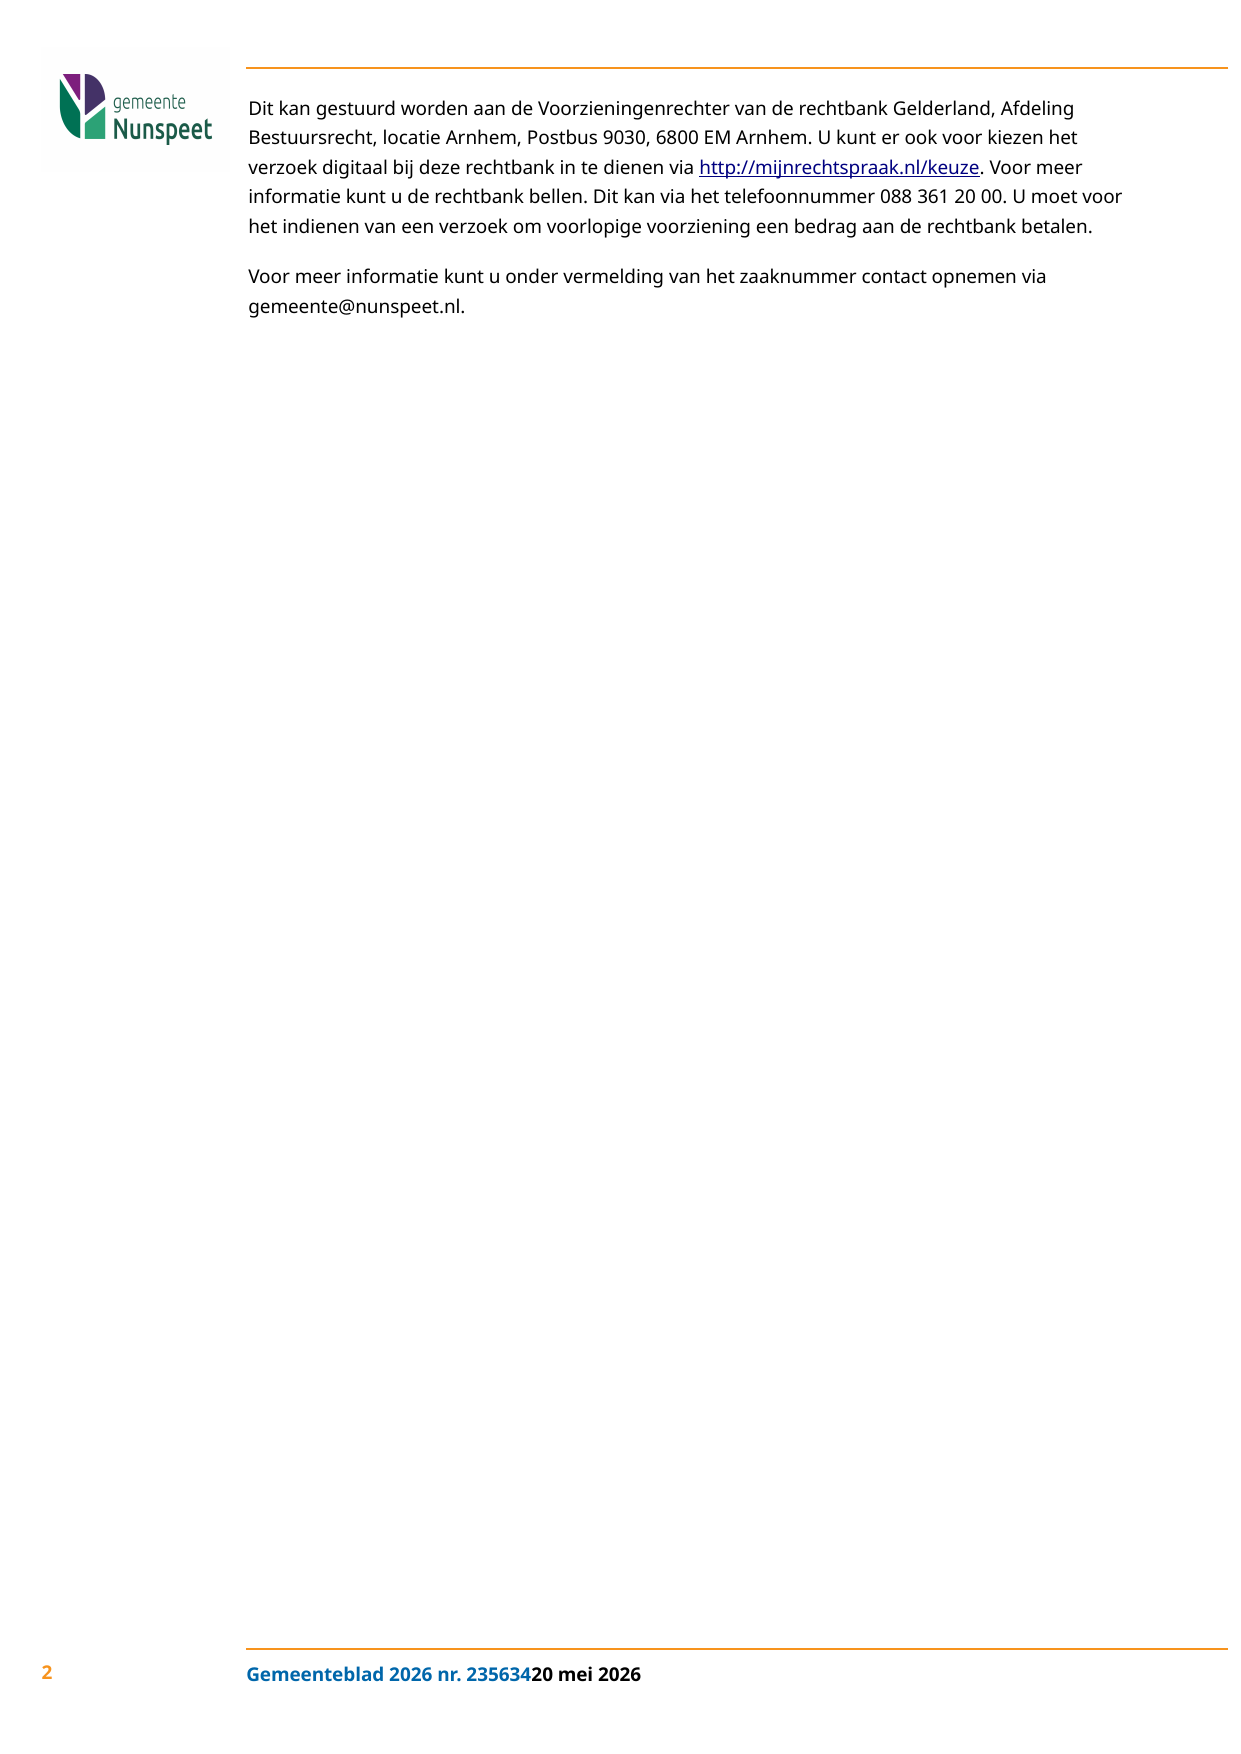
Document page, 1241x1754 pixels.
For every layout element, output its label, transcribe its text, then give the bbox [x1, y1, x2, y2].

text Dit kan gestuurd worden aan de Voorzieningenrechter van de rechtbank Gelderland, Afdeling Bestuursrecht, locatie Arnhem, Postbus 9030, 6800 EM Arnhem. U kunt er ook voor kiezen het verzoek digitaal bij deze rechtbank in te dienen via http://mijnrechtspraak.nl/keuze. Voor meer informatie kunt u de rechtbank bellen. Dit kan via het telefoonnummer 088 361 20 00. U moet voor het indienen van een verzoek om voorlopige voorziening een bedrag aan de rechtbank betalen. [248, 95, 1152, 239]
picture [41, 47, 231, 172]
text Voor meer informatie kunt u onder vermelding van het zaaknummer contact opnemen via gemeente@nunspeet.nl. [248, 263, 1152, 319]
